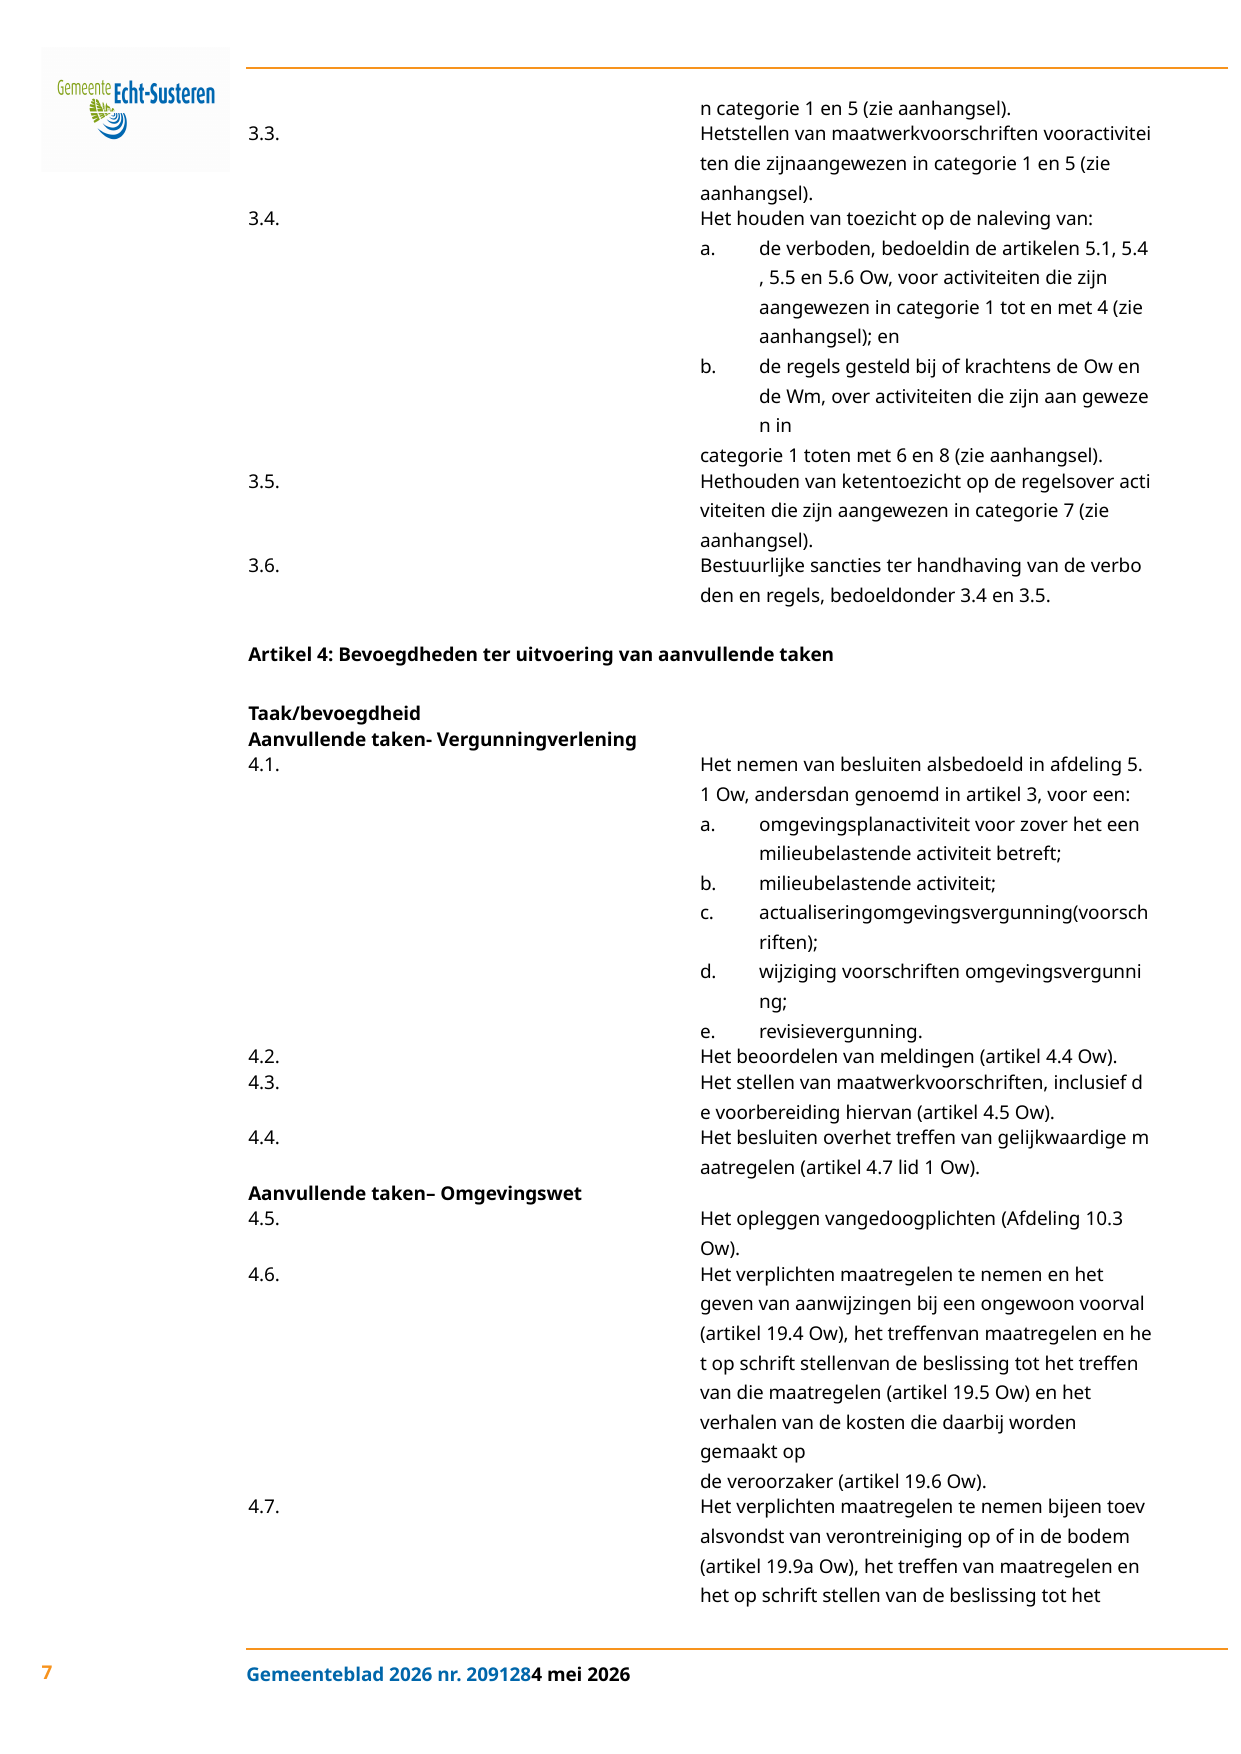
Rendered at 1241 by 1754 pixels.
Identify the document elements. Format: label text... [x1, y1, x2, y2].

table_cell Het verplichten maatregelen te nemen en het geven van aanwijzingen bij een ongewoon voorval (artikel 19.4 Ow), het treffenvan maatregelen en het op schrift stellenvan de beslissing tot het treffen van die maatregelen (artikel 19.5 Ow) en het verhalen van de kosten die daarbij worden gemaakt op de veroorzaker (artikel 19.6 Ow). [700, 1261, 1152, 1494]
table_header Taak/bevoegdheid [248, 700, 1152, 726]
table_cell 4.6. [248, 1261, 700, 1494]
table_cell 4.7. [248, 1494, 700, 1608]
table_cell Hethouden van ketentoezicht op de regelsover activiteiten die zijn aangewezen in categorie 7 (zie aanhangsel). [700, 468, 1152, 553]
table_cell 4.5. [248, 1206, 700, 1261]
table_cell 4.2. [248, 1044, 700, 1069]
table_cell Bestuurlijke sancties ter handhaving van de verboden en regels, bedoeldonder 3.4 en 3.5. [700, 553, 1152, 608]
table_cell Aanvullende taken- Vergunningverlening [248, 726, 1152, 752]
table_cell Het besluiten overhet treffen van gelijkwaardige maatregelen (artikel 4.7 lid 1 Ow). [700, 1125, 1152, 1180]
table_cell [248, 95, 700, 121]
table_cell 4.4. [248, 1125, 700, 1180]
table_cell Het opleggen vangedoogplichten (Afdeling 10.3 Ow). [700, 1206, 1152, 1261]
table_cell Het verplichten maatregelen te nemen bijeen toevalsvondst van verontreiniging op of in de bodem (artikel 19.9a Ow), het treffen van maatregelen en het op schrift stellen van de beslissing tot het [700, 1494, 1152, 1608]
text Artikel 4: Bevoegdheden ter uitvoering van aanvullende taken [248, 641, 1152, 667]
table_cell Het nemen van besluiten alsbedoeld in afdeling 5.1 Ow, andersdan genoemd in artikel 3, voor een: omgevingsplanactiviteit voor zover het een milieubelastende activiteit betreft; milieubelastende activiteit; actualiseringomgevingsvergunning(voorschriften); wijziging voorschriften omgevingsvergunning; revisievergunning. [700, 752, 1152, 1043]
picture [41, 47, 231, 172]
table_cell 3.4. [248, 205, 700, 468]
table_cell 4.1. [248, 752, 700, 1043]
table_cell Het houden van toezicht op de naleving van: de verboden, bedoeldin de artikelen 5.1, 5.4, 5.5 en 5.6 Ow, voor activiteiten die zijn aangewezen in categorie 1 tot en met 4 (zie aanhangsel); en de regels gesteld bij of krachtens de Ow en de Wm, over activiteiten die zijn aan gewezen in categorie 1 toten met 6 en 8 (zie aanhangsel). [700, 205, 1152, 468]
table_cell Het beoordelen van meldingen (artikel 4.4 Ow). [700, 1044, 1152, 1069]
table_cell 4.3. [248, 1069, 700, 1124]
table_cell 3.6. [248, 553, 700, 608]
table_cell Het stellen van maatwerkvoorschriften, inclusief de voorbereiding hiervan (artikel 4.5 Ow). [700, 1069, 1152, 1124]
table_cell n categorie 1 en 5 (zie aanhangsel). [700, 95, 1152, 121]
table_cell Aanvullende taken– Omgevingswet [248, 1180, 1152, 1206]
table_cell 3.3. [248, 121, 700, 205]
table_cell Hetstellen van maatwerkvoorschriften vooractiviteiten die zijnaangewezen in categorie 1 en 5 (zie aanhangsel). [700, 121, 1152, 205]
table_cell 3.5. [248, 468, 700, 553]
